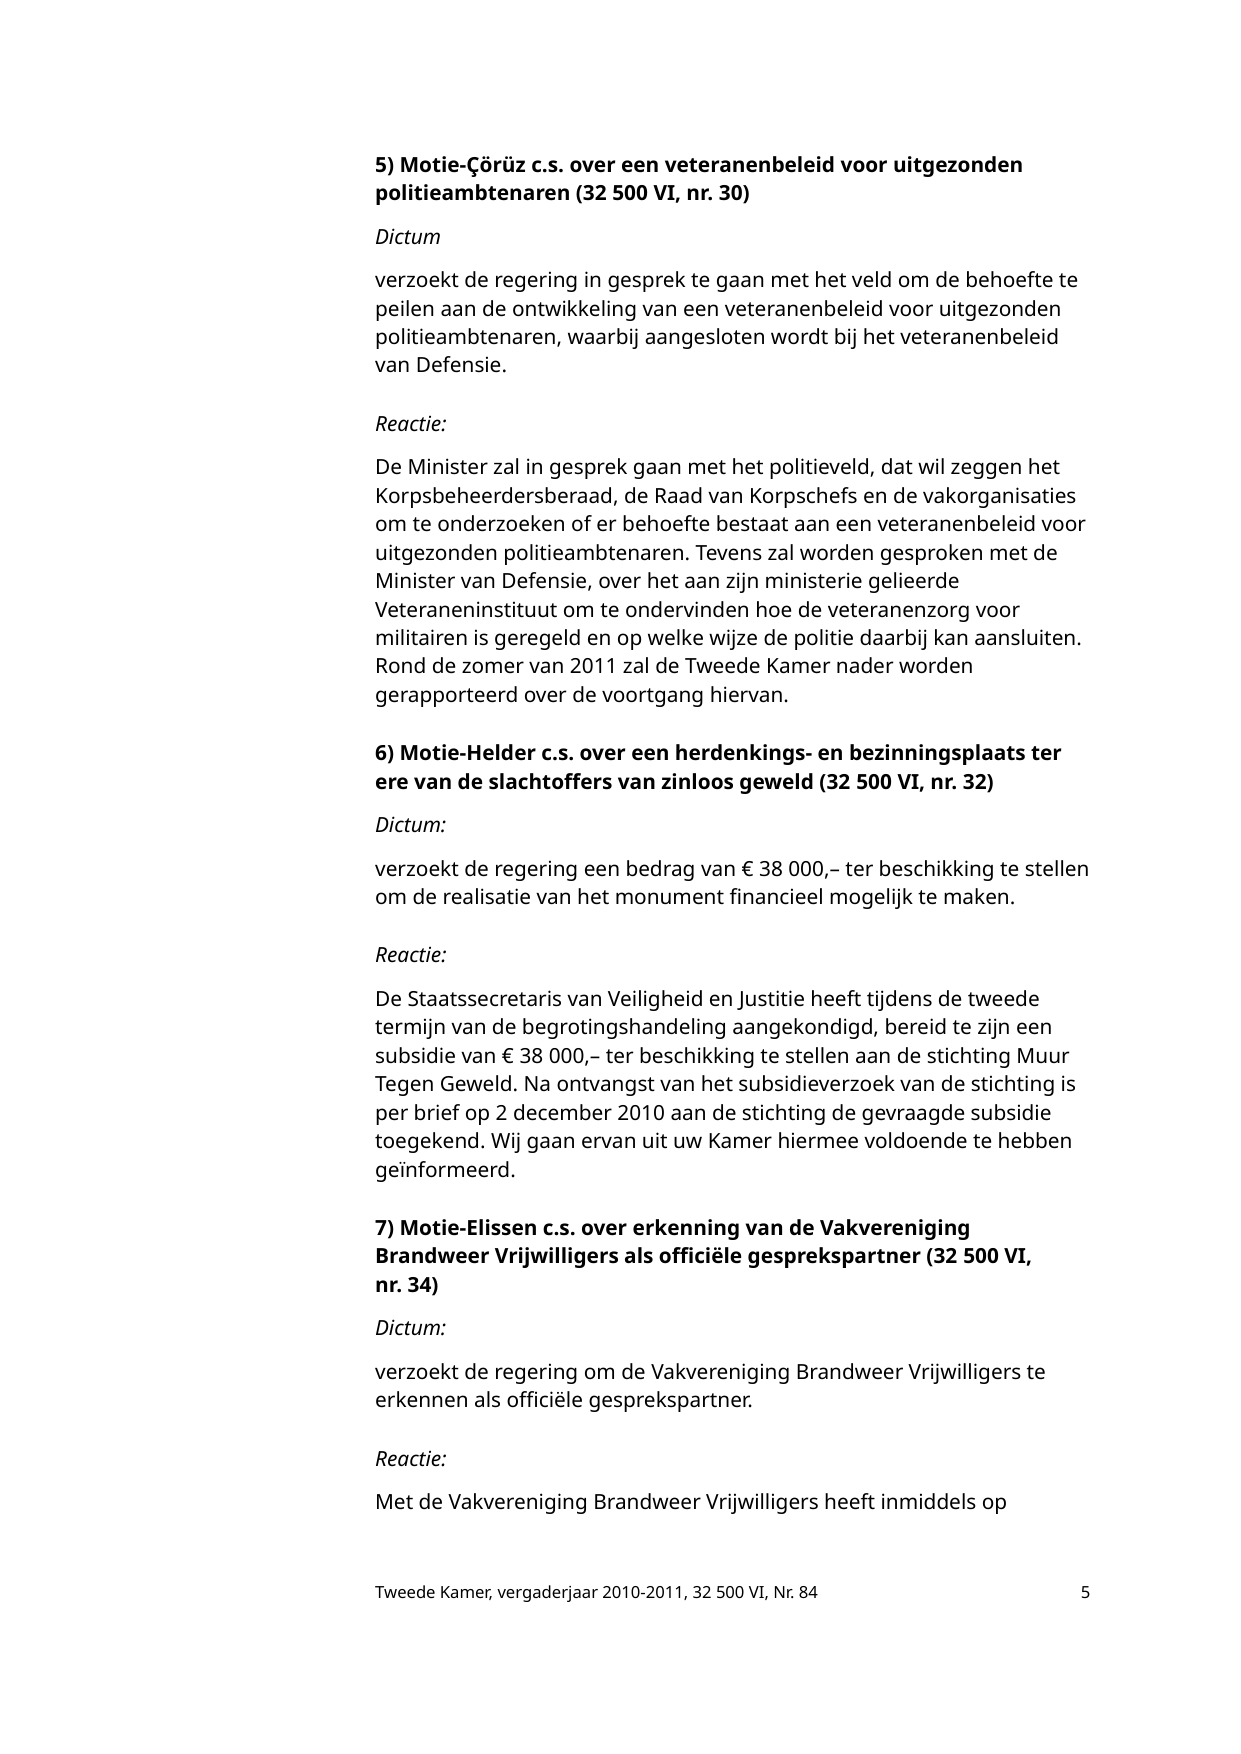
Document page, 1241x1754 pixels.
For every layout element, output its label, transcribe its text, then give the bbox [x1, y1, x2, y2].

text De Staatssecretaris van Veiligheid en Justitie heeft tijdens de tweede termijn van de begrotingshandeling aangekondigd, bereid te zijn een subsidie van € 38 000,– ter beschikking te stellen aan de stichting Muur Tegen Geweld. Na ontvangst van het subsidieverzoek van de stichting is per brief op 2 december 2010 aan de stichting de gevraagde subsidie toegekend. Wij gaan ervan uit uw Kamer hiermee voldoende te hebben geïnformeerd. [375, 984, 1090, 1183]
text Reactie: [375, 1444, 1090, 1472]
text verzoekt de regering om de Vakvereniging Brandweer Vrijwilligers te erkennen als officiële gesprekspartner. [375, 1357, 1090, 1414]
text Reactie: [375, 941, 1090, 969]
text Met de Vakvereniging Brandweer Vrijwilligers heeft inmiddels op [375, 1487, 1090, 1516]
text 7) Motie-Elissen c.s. over erkenning van de Vakvereniging Brandweer Vrijwilligers als officiële gesprekspartner (32 500 VI, nr. 34) [375, 1213, 1090, 1298]
text verzoekt de regering een bedrag van € 38 000,– ter beschikking te stellen om de realisatie van het monument financieel mogelijk te maken. [375, 854, 1090, 911]
text Dictum: [375, 810, 1090, 839]
text Dictum [375, 222, 1090, 250]
text Reactie: [375, 409, 1090, 437]
text 5) Motie-Çörüz c.s. over een veteranenbeleid voor uitgezonden politieambtenaren (32 500 VI, nr. 30) [375, 150, 1090, 207]
text verzoekt de regering in gesprek te gaan met het veld om de behoefte te peilen aan de ontwikkeling van een veteranenbeleid voor uitgezonden politieambtenaren, waarbij aangesloten wordt bij het veteranenbeleid van Defensie. [375, 265, 1090, 379]
text 6) Motie-Helder c.s. over een herdenkings- en bezinningsplaats ter ere van de slachtoffers van zinloos geweld (32 500 VI, nr. 32) [375, 738, 1090, 795]
text De Minister zal in gesprek gaan met het politieveld, dat wil zeggen het Korpsbeheerdersberaad, de Raad van Korpschefs en de vakorganisaties om te onderzoeken of er behoefte bestaat aan een veteranenbeleid voor uitgezonden politieambtenaren. Tevens zal worden gesproken met de Minister van Defensie, over het aan zijn ministerie gelieerde Veteraneninstituut om te ondervinden hoe de veteranenzorg voor militairen is geregeld en op welke wijze de politie daarbij kan aansluiten. Rond de zomer van 2011 zal de Tweede Kamer nader worden gerapporteerd over de voortgang hiervan. [375, 452, 1090, 708]
text Dictum: [375, 1313, 1090, 1342]
